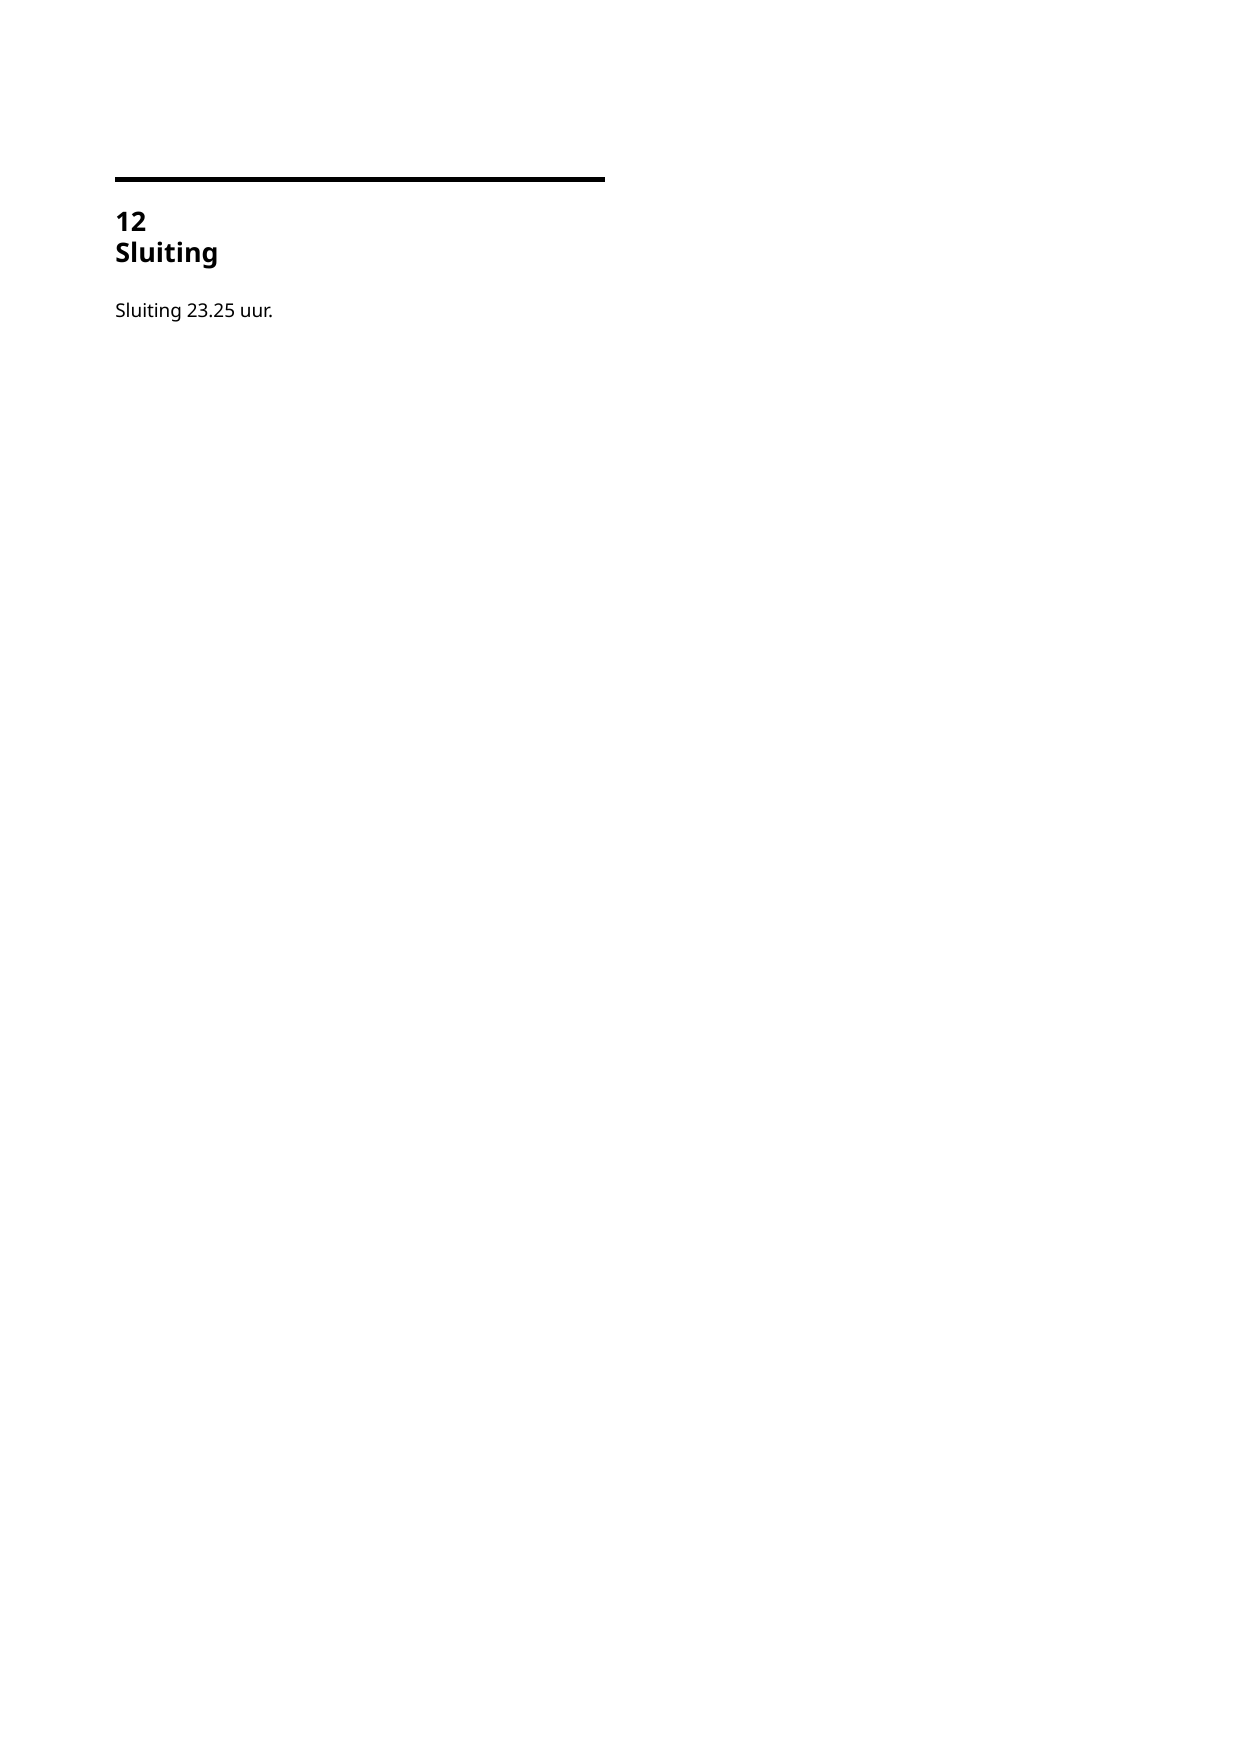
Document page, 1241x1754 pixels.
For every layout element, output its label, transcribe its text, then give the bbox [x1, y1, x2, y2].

text Sluiting [115, 239, 605, 283]
text Sluiting 23.25 uur. [115, 302, 605, 322]
text 12 [115, 203, 605, 239]
